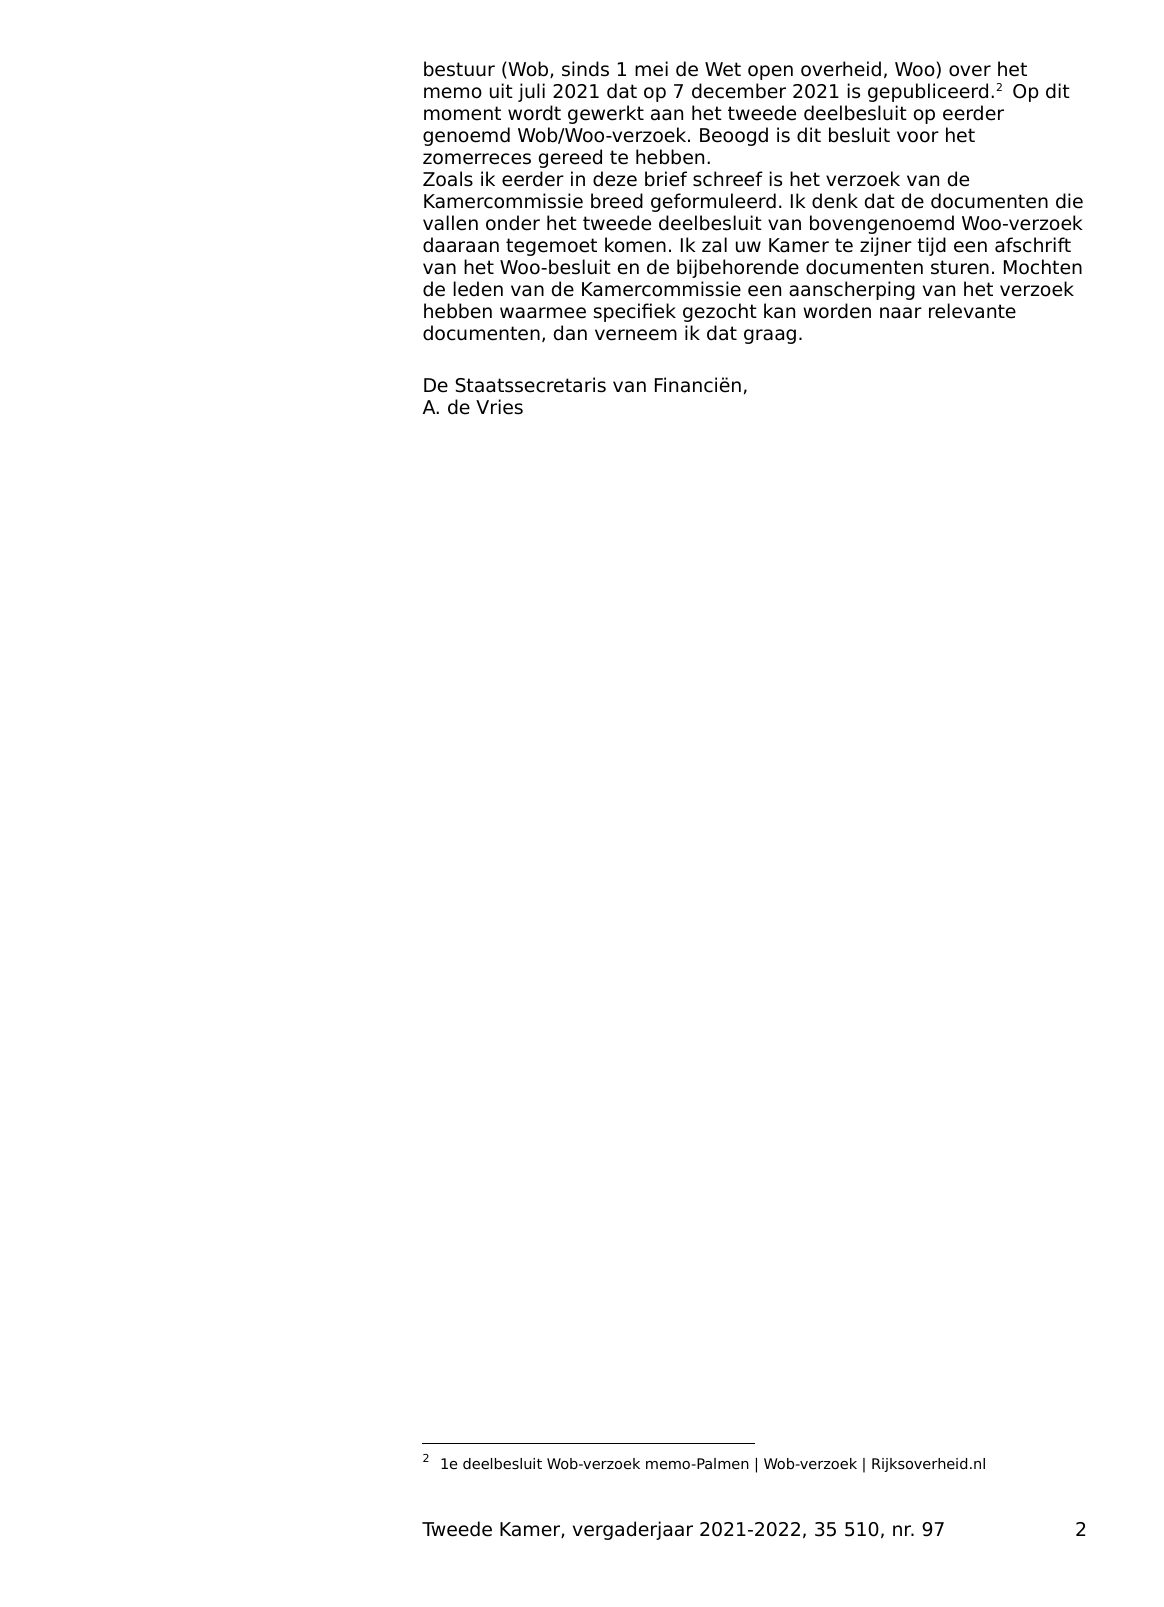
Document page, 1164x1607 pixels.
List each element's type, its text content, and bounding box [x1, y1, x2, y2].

text bestuur (Wob, sinds 1 mei de Wet open overheid, Woo) over het memo uit juli 2021 dat op 7 december 2021 is gepubliceerd. Op dit moment wordt gewerkt aan het tweede deelbesluit op eerder genoemd Wob/Woo-verzoek. Beoogd is dit besluit voor het zomerreces gereed te hebben. [422, 59, 1087, 169]
text De Staatssecretaris van Financiën, A. de Vries [422, 375, 1087, 419]
text Zoals ik eerder in deze brief schreef is het verzoek van de Kamercommissie breed geformuleerd. Ik denk dat de documenten die vallen onder het tweede deelbesluit van bovengenoemd Woo-verzoek daaraan tegemoet komen. Ik zal uw Kamer te zijner tijd een afschrift van het Woo-besluit en de bijbehorende documenten sturen. Mochten de leden van de Kamercommissie een aanscherping van het verzoek hebben waarmee specifiek gezocht kan worden naar relevante documenten, dan verneem ik dat graag. [422, 169, 1087, 345]
text 1e deelbesluit Wob-verzoek memo-Palmen | Wob-verzoek | Rijksoverheid.nl [422, 1452, 1087, 1474]
